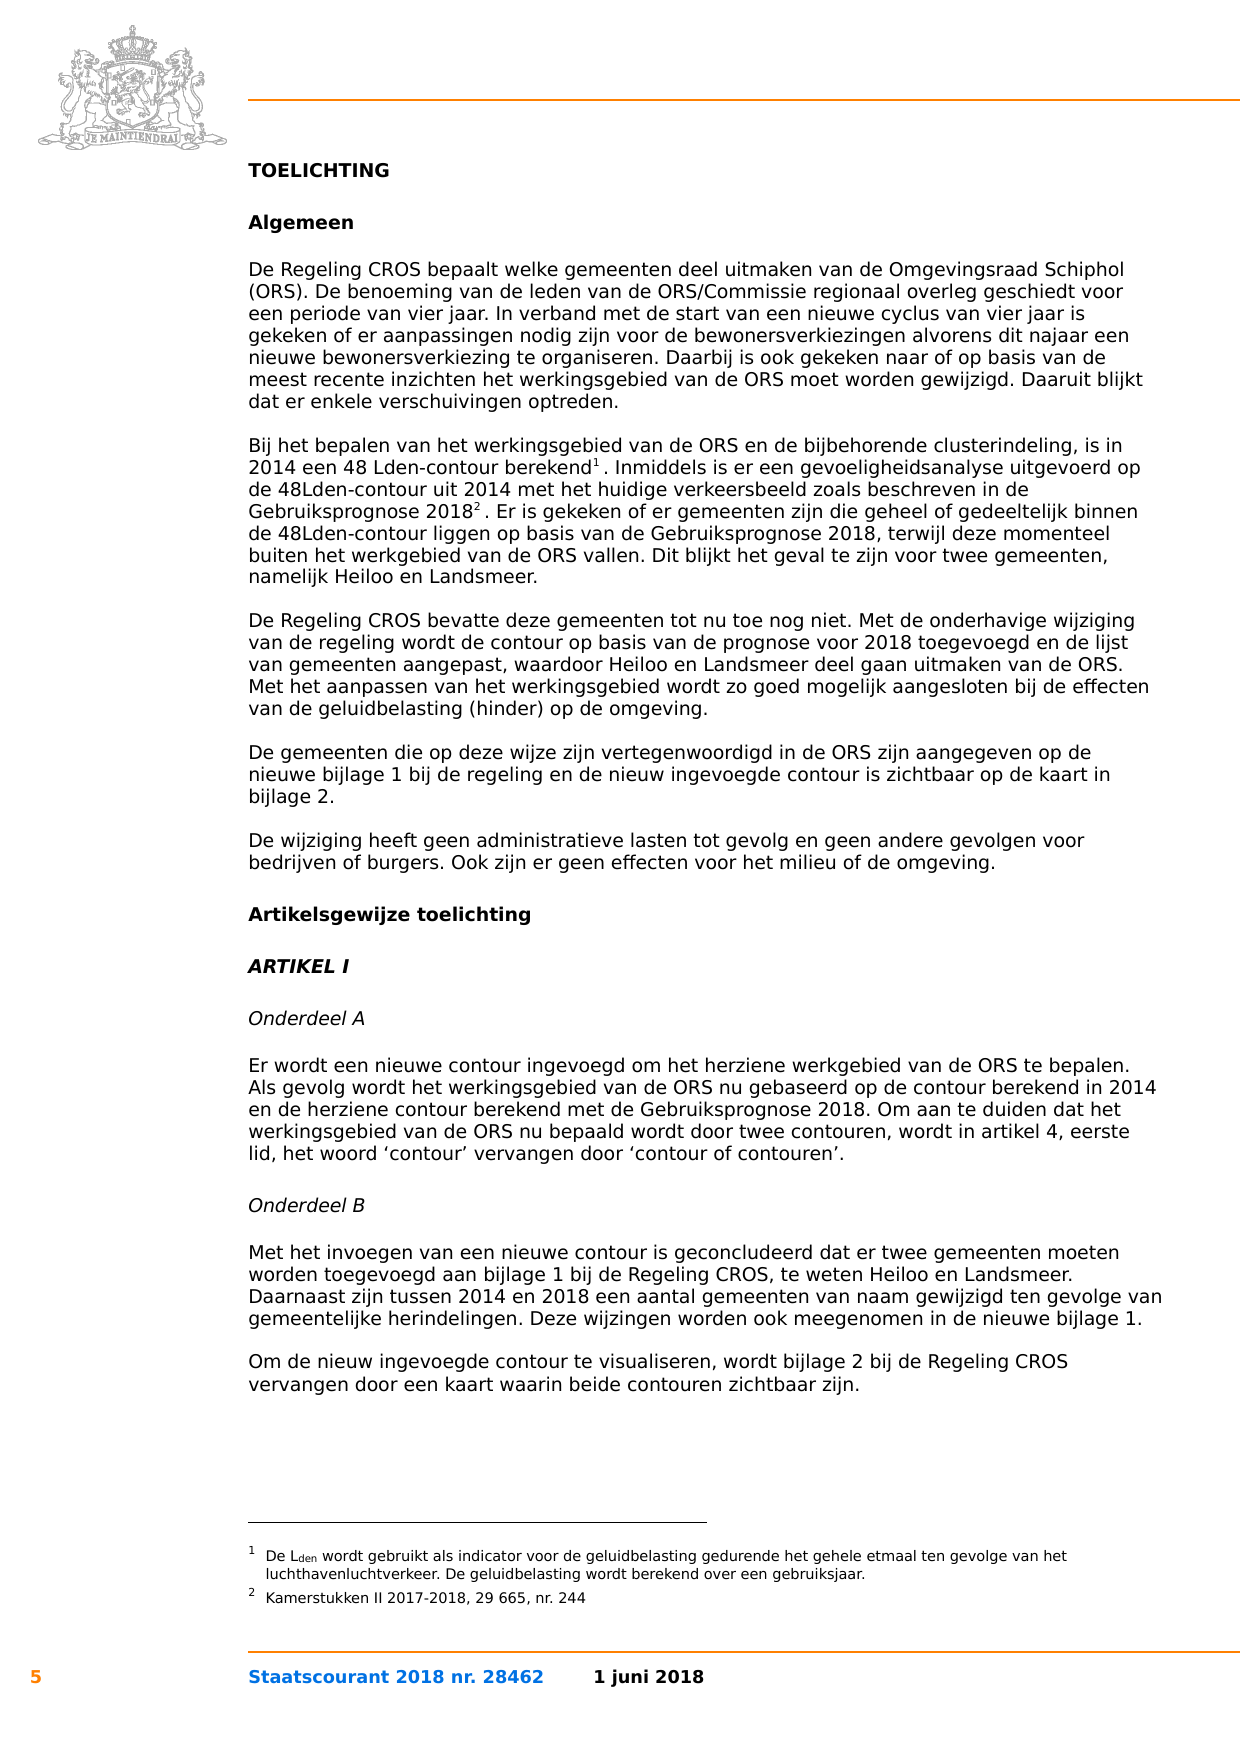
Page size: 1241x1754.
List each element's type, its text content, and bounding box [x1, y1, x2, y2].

subtitle Onderdeel A [248, 1008, 1163, 1030]
picture [38, 25, 227, 150]
text Er wordt een nieuwe contour ingevoegd om het herziene werkgebied van de ORS te bepalen. Als gevolg wordt het werkingsgebied van de ORS nu gebaseerd op de contour berekend in 2014 en de herziene contour berekend met de Gebruiksprognose 2018. Om aan te duiden dat het werkingsgebied van de ORS nu bepaald wordt door twee contouren, wordt in artikel 4, eerste lid, het woord ‘contour’ vervangen door ‘contour of contouren’. [248, 1055, 1163, 1165]
text Bij het bepalen van het werkingsgebied van de ORS en de bijbehorende clusterindeling, is in 2014 een 48 Lden-contour berekend. Inmiddels is er een gevoeligheidsanalyse uitgevoerd op de 48Lden-contour uit 2014 met het huidige verkeersbeeld zoals beschreven in de Gebruiksprognose 2018. Er is gekeken of er gemeenten zijn die geheel of gedeeltelijk binnen de 48Lden-contour liggen op basis van de Gebruiksprognose 2018, terwijl deze momenteel buiten het werkgebied van de ORS vallen. Dit blijkt het geval te zijn voor twee gemeenten, namelijk Heiloo en Landsmeer. [248, 434, 1163, 588]
text Met het invoegen van een nieuwe contour is geconcludeerd dat er twee gemeenten moeten worden toegevoegd aan bijlage 1 bij de Regeling CROS, te weten Heiloo en Landsmeer. Daarnaast zijn tussen 2014 en 2018 een aantal gemeenten van naam gewijzigd ten gevolge van gemeentelijke herindelingen. Deze wijzingen worden ook meegenomen in de nieuwe bijlage 1. [248, 1242, 1163, 1329]
text De Regeling CROS bepaalt welke gemeenten deel uitmaken van de Omgevingsraad Schiphol (ORS). De benoeming van de leden van de ORS/Commissie regionaal overleg geschiedt voor een periode van vier jaar. In verband met de start van een nieuwe cyclus van vier jaar is gekeken of er aanpassingen nodig zijn voor de bewonersverkiezingen alvorens dit najaar een nieuwe bewonersverkiezing te organiseren. Daarbij is ook gekeken naar of op basis van de meest recente inzichten het werkingsgebied van de ORS moet worden gewijzigd. Daaruit blijkt dat er enkele verschuivingen optreden. [248, 259, 1163, 413]
subtitle Artikelsgewijze toelichting [248, 904, 1163, 926]
subtitle Algemeen [248, 212, 1163, 234]
text De Lden wordt gebruikt als indicator voor de geluidbelasting gedurende het gehele etmaal ten gevolge van het luchthavenluchtverkeer. De geluidbelasting wordt berekend over een gebruiksjaar. [248, 1544, 1163, 1583]
text De Regeling CROS bevatte deze gemeenten tot nu toe nog niet. Met de onderhavige wijziging van de regeling wordt de contour op basis van de prognose voor 2018 toegevoegd en de lijst van gemeenten aangepast, waardoor Heiloo en Landsmeer deel gaan uitmaken van de ORS. Met het aanpassen van het werkingsgebied wordt zo goed mogelijk aangesloten bij de effecten van de geluidbelasting (hinder) op de omgeving. [248, 610, 1163, 720]
subtitle TOELICHTING [248, 160, 1163, 182]
text De wijziging heeft geen administratieve lasten tot gevolg en geen andere gevolgen voor bedrijven of burgers. Ook zijn er geen effecten voor het milieu of de omgeving. [248, 830, 1163, 874]
text Kamerstukken II 2017-2018, 29 665, nr. 244 [248, 1586, 1163, 1608]
text Om de nieuw ingevoegde contour te visualiseren, wordt bijlage 2 bij de Regeling CROS vervangen door een kaart waarin beide contouren zichtbaar zijn. [248, 1351, 1163, 1395]
text De gemeenten die op deze wijze zijn vertegenwoordigd in de ORS zijn aangegeven op de nieuwe bijlage 1 bij de regeling en de nieuw ingevoegde contour is zichtbaar op de kaart in bijlage 2. [248, 742, 1163, 808]
subtitle Onderdeel B [248, 1195, 1163, 1217]
subtitle ARTIKEL I [248, 956, 1163, 978]
